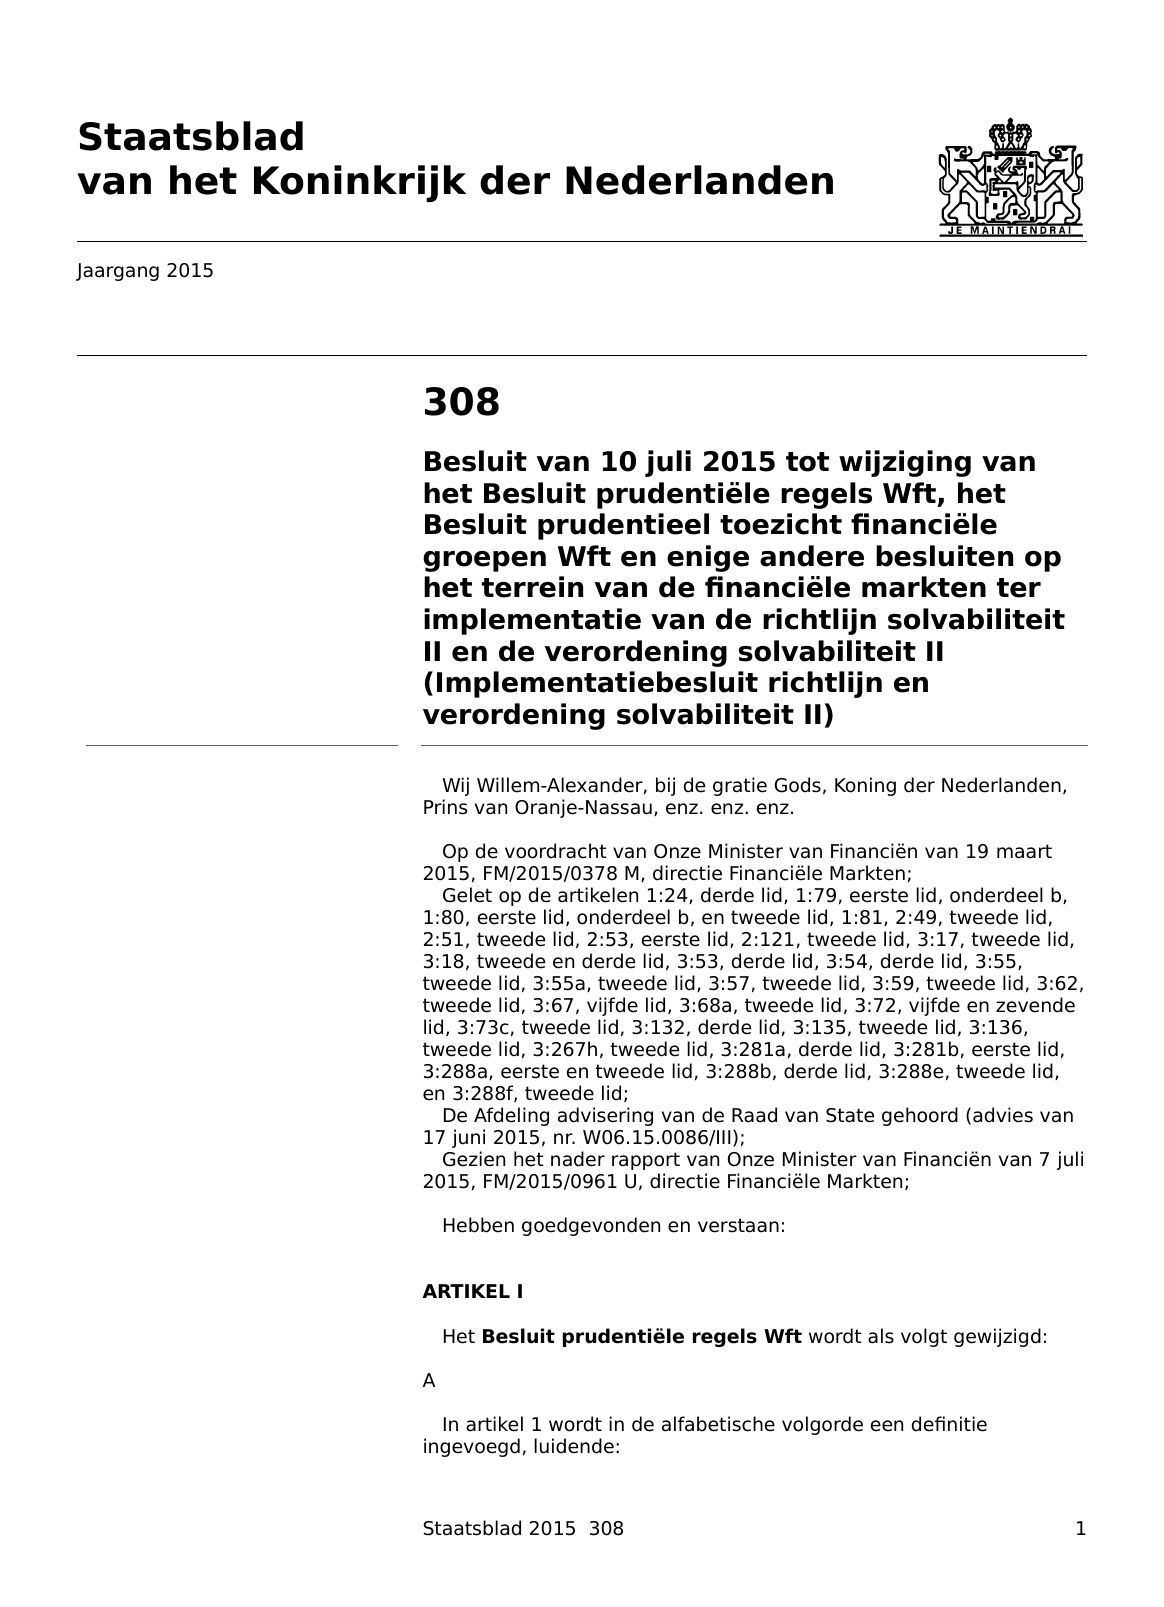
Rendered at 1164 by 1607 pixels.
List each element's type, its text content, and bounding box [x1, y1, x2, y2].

text Besluit van 10 juli 2015 tot wijziging van het Besluit prudentiële regels Wft, het Besluit prudentieel toezicht financiële groepen Wft en enige andere besluiten op het terrein van de financiële markten ter implementatie van de richtlijn solvabiliteit II en de verordening solvabiliteit II (Implementatiebesluit richtlijn en verordening solvabiliteit II) [422, 447, 1087, 731]
text Wij Willem-Alexander, bij de gratie Gods, Koning der Nederlanden, Prins van Oranje-Nassau, enz. enz. enz. [422, 775, 1087, 819]
text Gezien het nader rapport van Onze Minister van Financiën van 7 juli 2015, FM/2015/0961 U, directie Financiële Markten; [422, 1149, 1087, 1193]
subtitle ARTIKEL I [422, 1281, 1087, 1303]
table_header [886, 100, 1087, 241]
subtitle 308 [422, 381, 1087, 424]
table_header Staatsblad van het Koninkrijk der Nederlanden [77, 100, 886, 241]
text A [422, 1370, 1087, 1392]
table_cell Jaargang 2015 [77, 242, 1087, 355]
text Hebben goedgevonden en verstaan: [422, 1215, 1087, 1237]
text De Afdeling advisering van de Raad van State gehoord (advies van 17 juni 2015, nr. W06.15.0086/III); [422, 1105, 1087, 1149]
text Op de voordracht van Onze Minister van Financiën van 19 maart 2015, FM/2015/0378 M, directie Financiële Markten; [422, 841, 1087, 885]
picture [936, 115, 1087, 240]
text Gelet op de artikelen 1:24, derde lid, 1:79, eerste lid, onderdeel b, 1:80, eerste lid, onderdeel b, en tweede lid, 1:81, 2:49, tweede lid, 2:51, tweede lid, 2:53, eerste lid, 2:121, tweede lid, 3:17, tweede lid, 3:18, tweede en derde lid, 3:53, derde lid, 3:54, derde lid, 3:55, tweede lid, 3:55a, tweede lid, 3:57, tweede lid, 3:59, tweede lid, 3:62, tweede lid, 3:67, vijfde lid, 3:68a, tweede lid, 3:72, vijfde en zevende lid, 3:73c, tweede lid, 3:132, derde lid, 3:135, tweede lid, 3:136, tweede lid, 3:267h, tweede lid, 3:281a, derde lid, 3:281b, eerste lid, 3:288a, eerste en tweede lid, 3:288b, derde lid, 3:288e, tweede lid, en 3:288f, tweede lid; [422, 885, 1087, 1105]
text In artikel 1 wordt in de alfabetische volgorde een definitie ingevoegd, luidende: [422, 1414, 1087, 1458]
text Het Besluit prudentiële regels Wft wordt als volgt gewijzigd: [422, 1326, 1087, 1347]
